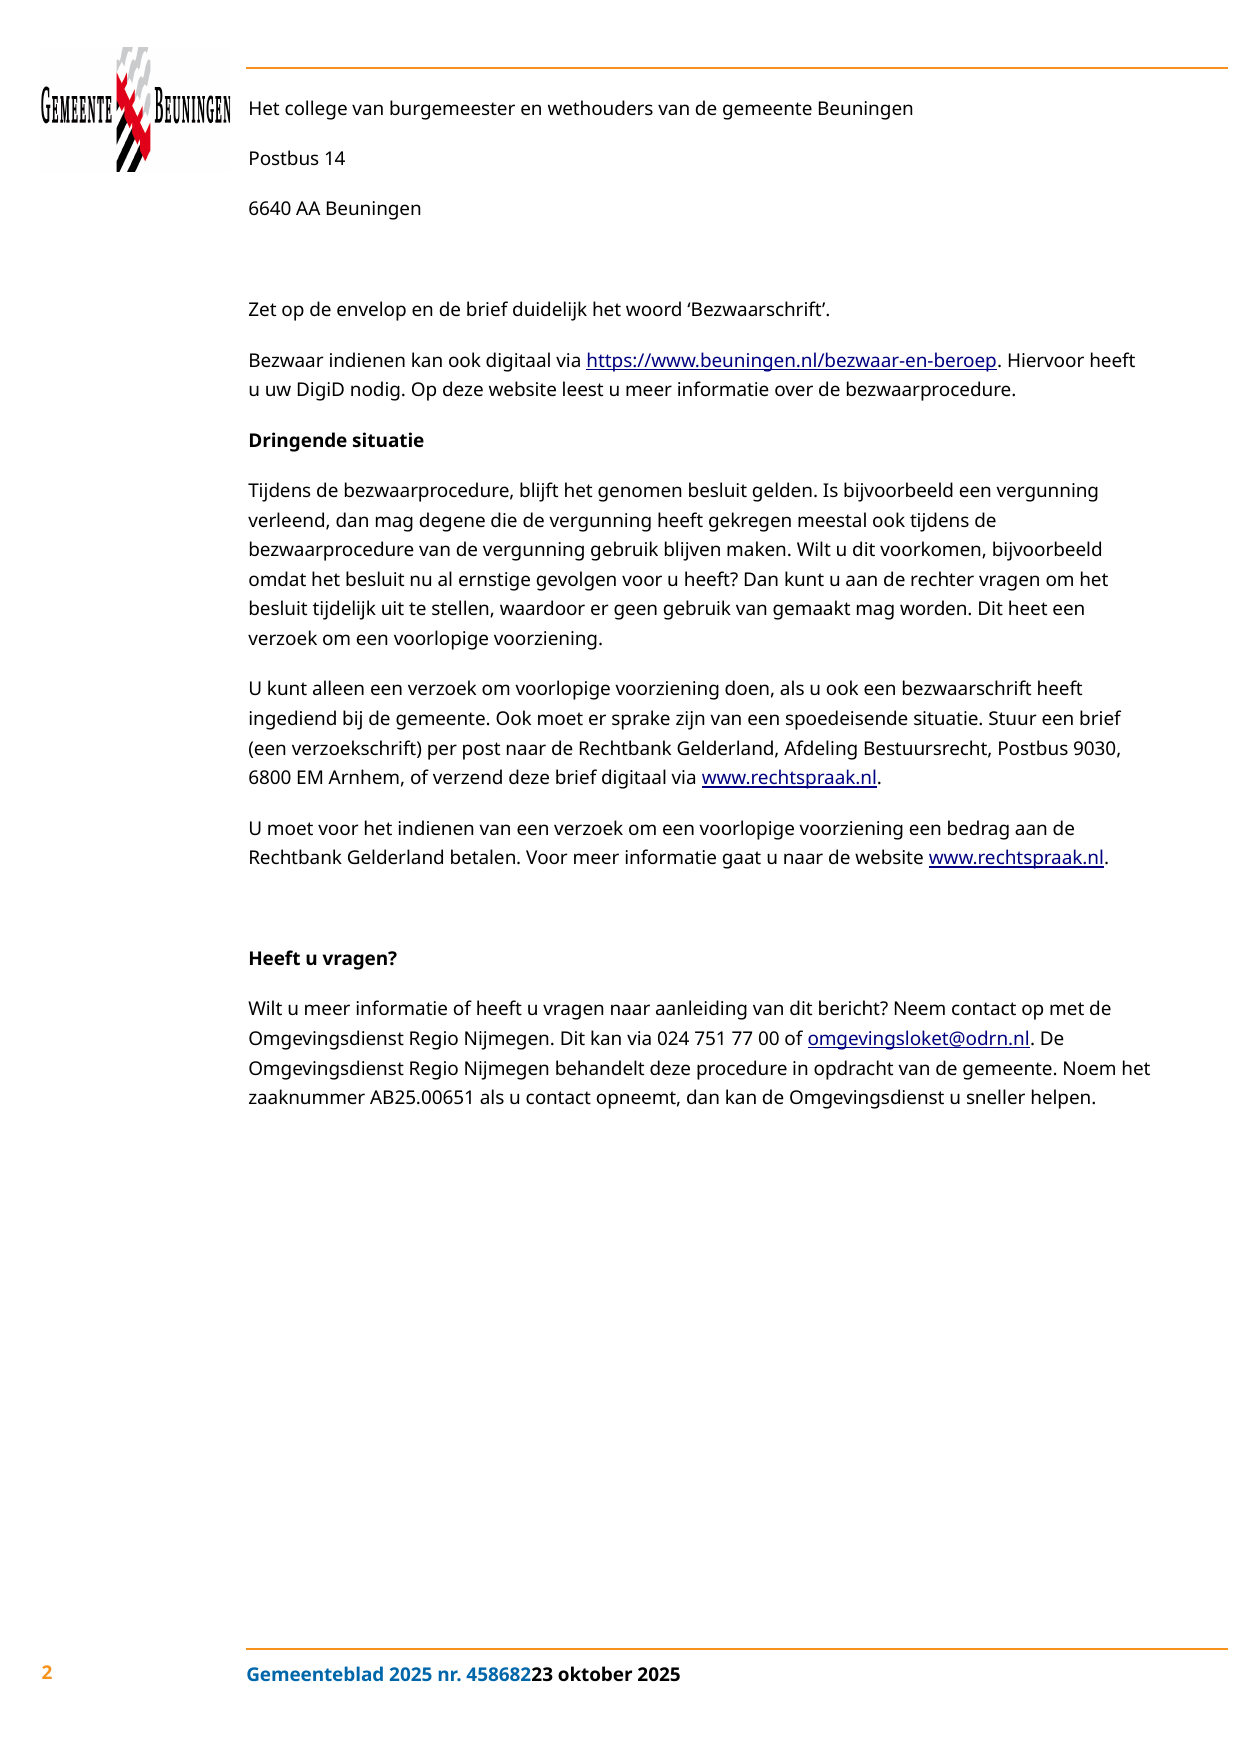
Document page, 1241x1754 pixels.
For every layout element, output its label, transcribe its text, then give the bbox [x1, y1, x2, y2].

text Heeft u vragen? [248, 945, 1152, 971]
text Tijdens de bezwaarprocedure, blijft het genomen besluit gelden. Is bijvoorbeeld een vergunning verleend, dan mag degene die de vergunning heeft gekregen meestal ook tijdens de bezwaarprocedure van de vergunning gebruik blijven maken. Wilt u dit voorkomen, bijvoorbeeld omdat het besluit nu al ernstige gevolgen voor u heeft? Dan kunt u aan de rechter vragen om het besluit tijdelijk uit te stellen, waardoor er geen gebruik van gemaakt mag worden. Dit heet een verzoek om een voorlopige voorziening. [248, 477, 1152, 651]
text U kunt alleen een verzoek om voorlopige voorziening doen, als u ook een bezwaarschrift heeft ingediend bij de gemeente. Ook moet er sprake zijn van een spoedeisende situatie. Stuur een brief (een verzoekschrift) per post naar de Rechtbank Gelderland, Afdeling Bestuursrecht, Postbus 9030, 6800 EM Arnhem, of verzend deze brief digitaal via www.rechtspraak.nl. [248, 676, 1152, 790]
text 6640 AA Beuningen [248, 196, 1152, 221]
text U moet voor het indienen van een verzoek om een voorlopige voorziening een bedrag aan de Rechtbank Gelderland betalen. Voor meer informatie gaat u naar de website www.rechtspraak.nl. [248, 815, 1152, 870]
text Postbus 14 [248, 145, 1152, 171]
text Dringende situatie [248, 427, 1152, 453]
text Zet op de envelop en de brief duidelijk het woord ‘Bezwaarschrift’. [248, 296, 1152, 322]
text Wilt u meer informatie of heeft u vragen naar aanleiding van dit bericht? Neem contact op met de Omgevingsdienst Regio Nijmegen. Dit kan via 024 751 77 00 of omgevingsloket@odrn.nl. De Omgevingsdienst Regio Nijmegen behandelt deze procedure in opdracht van de gemeente. Noem het zaaknummer AB25.00651 als u contact opneemt, dan kan de Omgevingsdienst u sneller helpen. [248, 996, 1152, 1110]
picture [41, 47, 231, 172]
text Bezwaar indienen kan ook digitaal via https://www.beuningen.nl/bezwaar-en-beroep. Hiervoor heeft u uw DigiD nodig. Op deze website leest u meer informatie over de bezwaarprocedure. [248, 347, 1152, 402]
text Het college van burgemeester en wethouders van de gemeente Beuningen [248, 95, 1152, 121]
